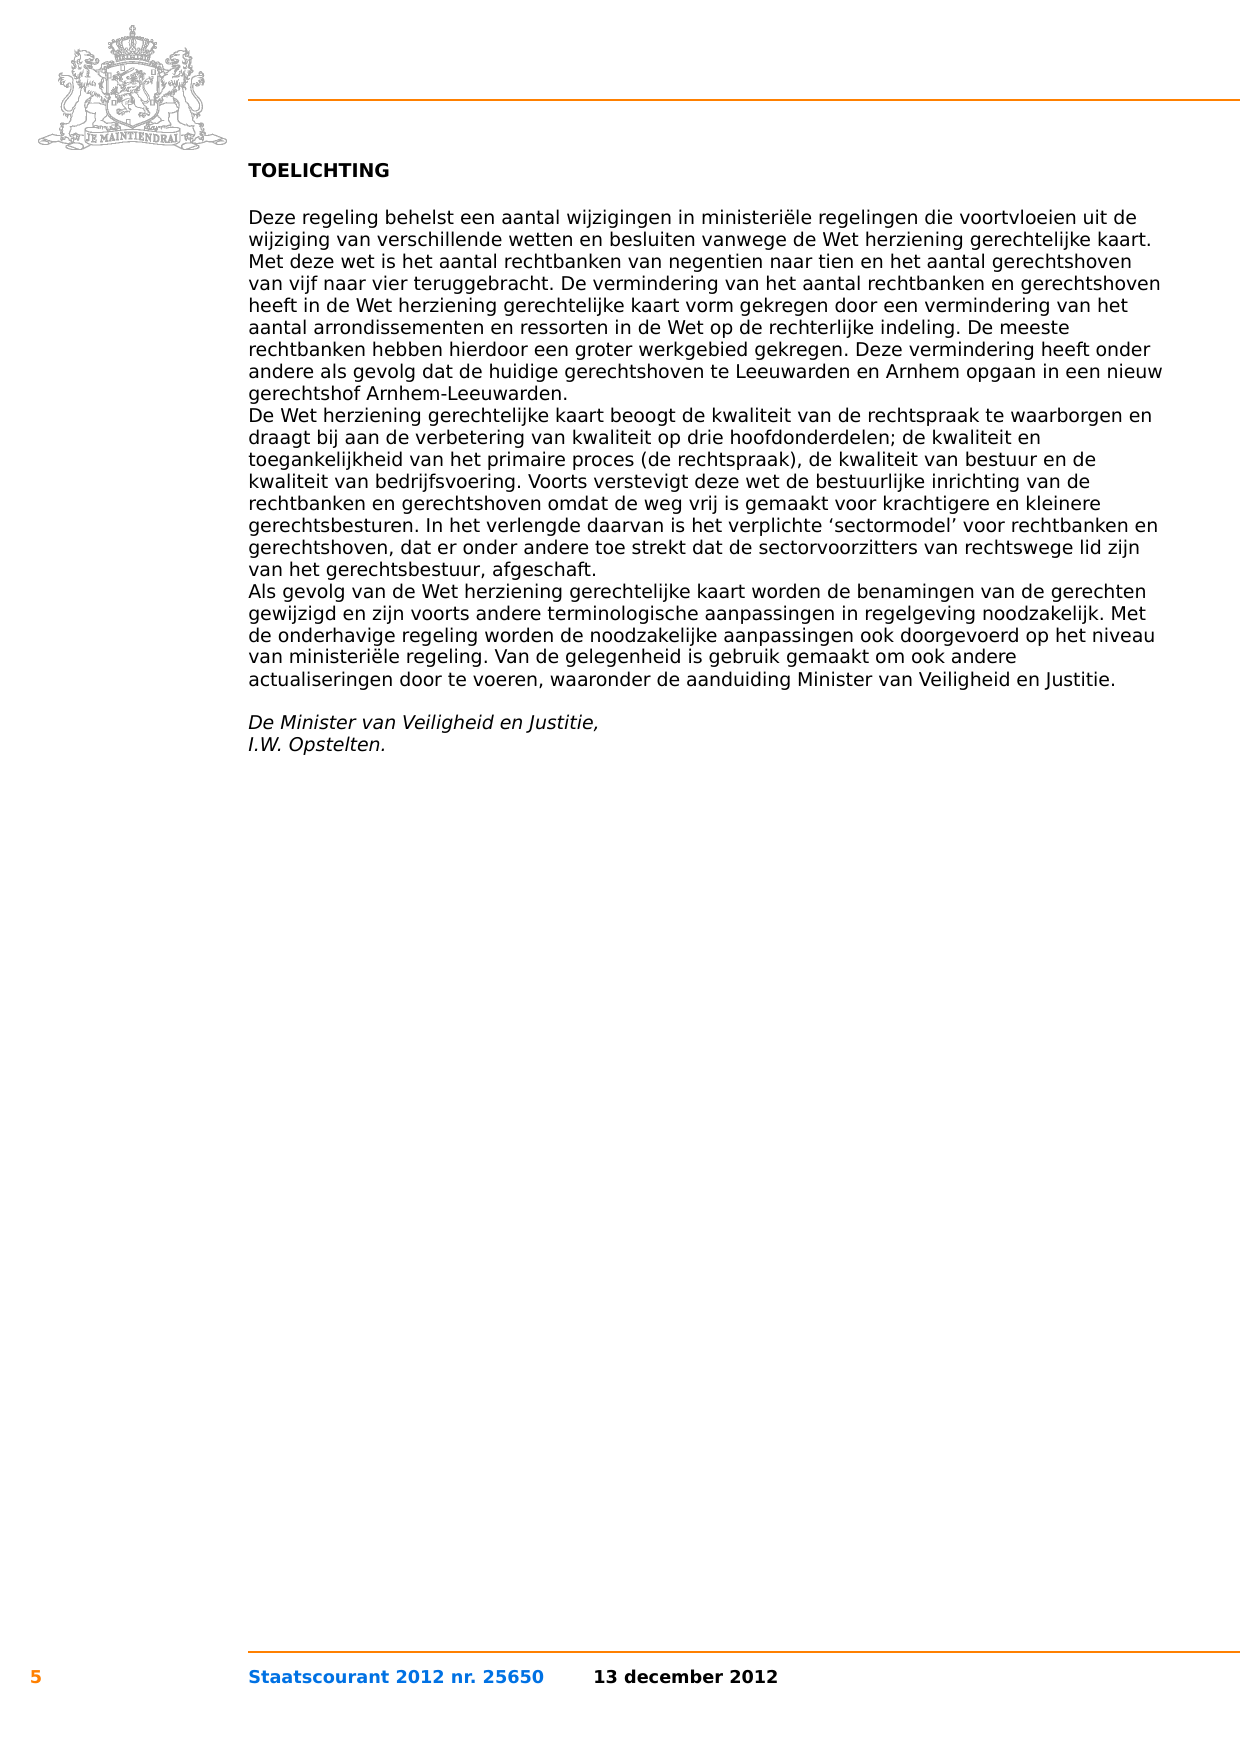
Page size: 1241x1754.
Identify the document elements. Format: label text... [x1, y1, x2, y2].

text De Minister van Veiligheid en Justitie, I.W. Opstelten. [248, 712, 1163, 756]
picture [38, 25, 227, 150]
subtitle TOELICHTING [248, 160, 1163, 182]
text Als gevolg van de Wet herziening gerechtelijke kaart worden de benamingen van de gerechten gewijzigd en zijn voorts andere terminologische aanpassingen in regelgeving noodzakelijk. Met de onderhavige regeling worden de noodzakelijke aanpassingen ook doorgevoerd op het niveau van ministeriële regeling. Van de gelegenheid is gebruik gemaakt om ook andere actualiseringen door te voeren, waaronder de aanduiding Minister van Veiligheid en Justitie. [248, 581, 1163, 690]
text Deze regeling behelst een aantal wijzigingen in ministeriële regelingen die voortvloeien uit de wijziging van verschillende wetten en besluiten vanwege de Wet herziening gerechtelijke kaart. Met deze wet is het aantal rechtbanken van negentien naar tien en het aantal gerechtshoven van vijf naar vier teruggebracht. De vermindering van het aantal rechtbanken en gerechtshoven heeft in de Wet herziening gerechtelijke kaart vorm gekregen door een vermindering van het aantal arrondissementen en ressorten in de Wet op de rechterlijke indeling. De meeste rechtbanken hebben hierdoor een groter werkgebied gekregen. Deze vermindering heeft onder andere als gevolg dat de huidige gerechtshoven te Leeuwarden en Arnhem opgaan in een nieuw gerechtshof Arnhem-Leeuwarden. [248, 207, 1163, 405]
text De Wet herziening gerechtelijke kaart beoogt de kwaliteit van de rechtspraak te waarborgen en draagt bij aan de verbetering van kwaliteit op drie hoofdonderdelen; de kwaliteit en toegankelijkheid van het primaire proces (de rechtspraak), de kwaliteit van bestuur en de kwaliteit van bedrijfsvoering. Voorts verstevigt deze wet de bestuurlijke inrichting van de rechtbanken en gerechtshoven omdat de weg vrij is gemaakt voor krachtigere en kleinere gerechtsbesturen. In het verlengde daarvan is het verplichte ‘sectormodel’ voor rechtbanken en gerechtshoven, dat er onder andere toe strekt dat de sectorvoorzitters van rechtswege lid zijn van het gerechtsbestuur, afgeschaft. [248, 405, 1163, 581]
